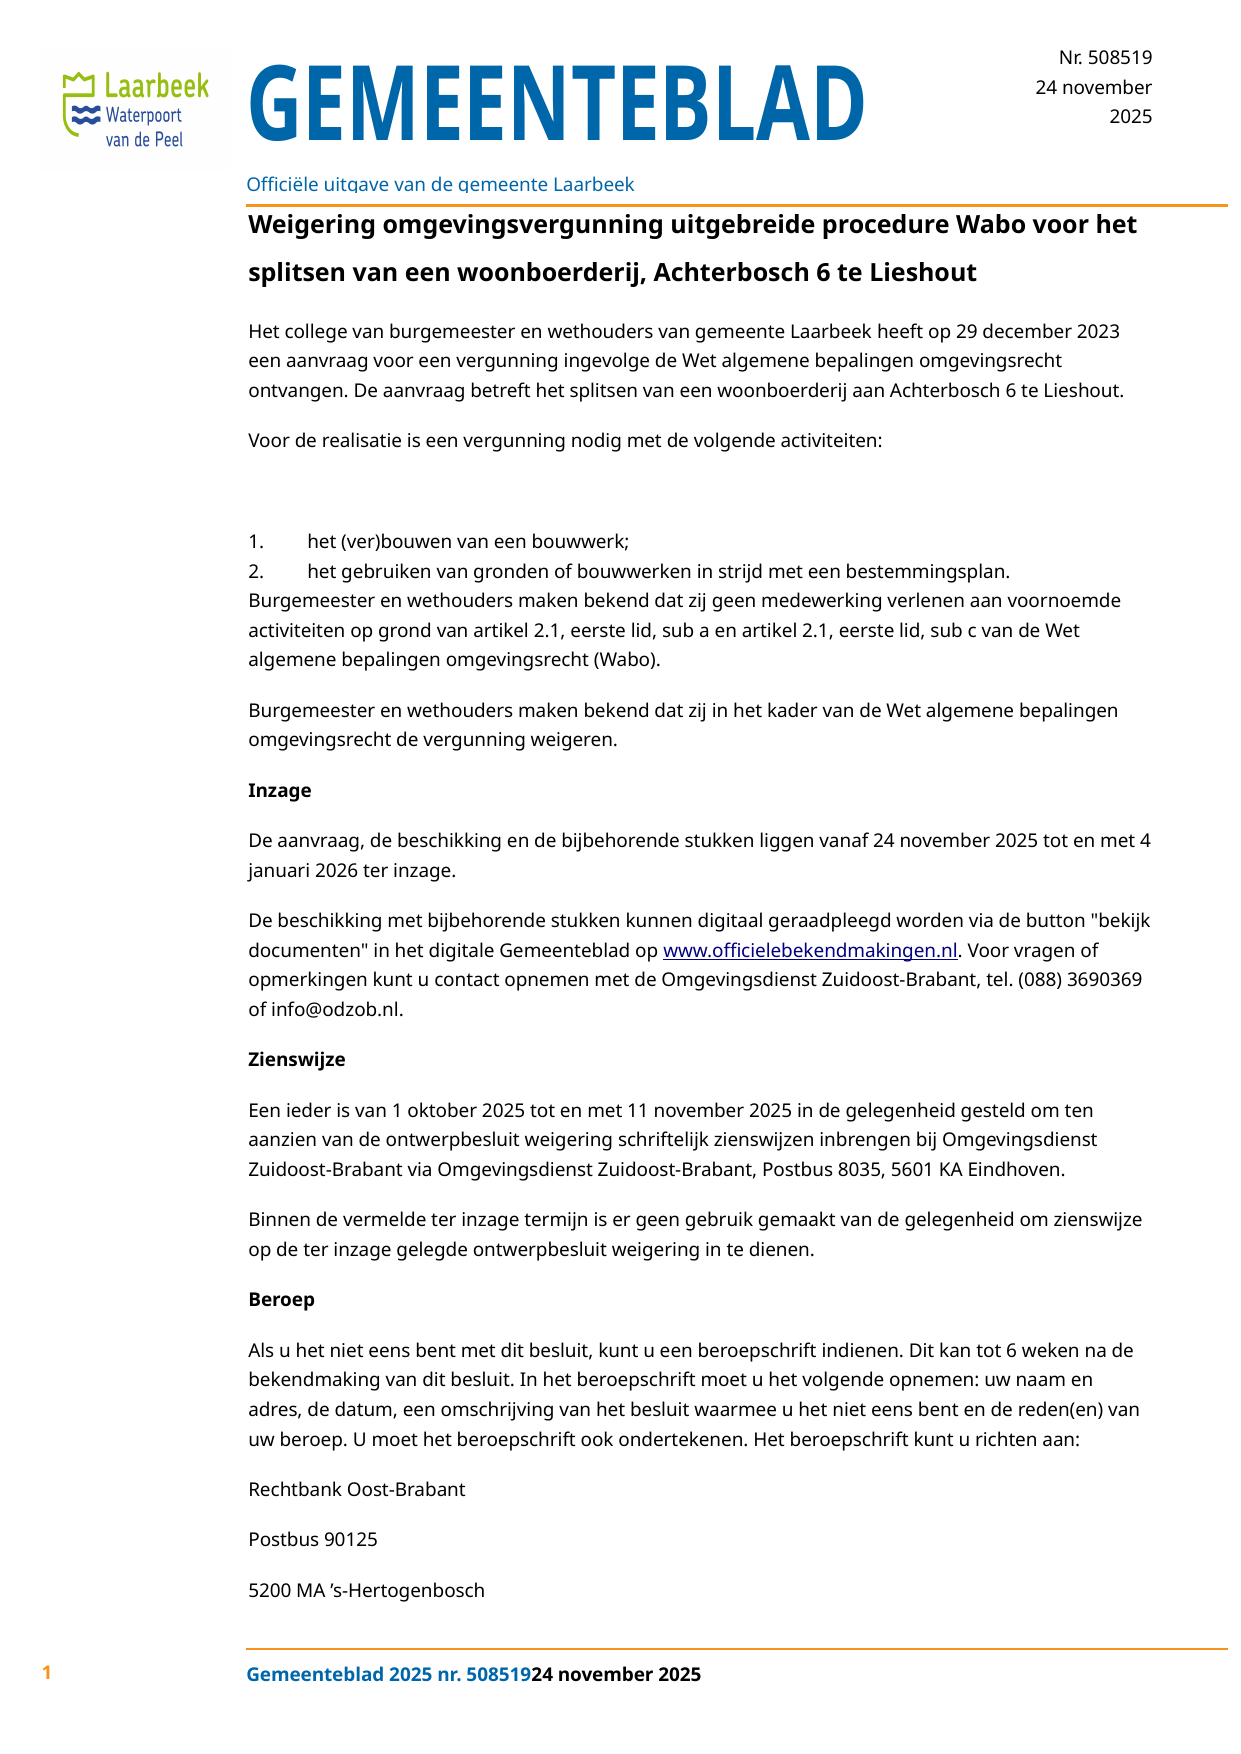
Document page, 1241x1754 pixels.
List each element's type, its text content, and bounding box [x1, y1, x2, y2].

text Als u het niet eens bent met dit besluit, kunt u een beroepschrift indienen. Dit kan tot 6 weken na de bekendmaking van dit besluit. In het beroepschrift moet u het volgende opnemen: uw naam en adres, de datum, een omschrijving van het besluit waarmee u het niet eens bent en de reden(en) van uw beroep. U moet het beroepschrift ook ondertekenen. Het beroepschrift kunt u richten aan: [248, 1337, 1152, 1452]
text Burgemeester en wethouders maken bekend dat zij in het kader van de Wet algemene bepalingen omgevingsrecht de vergunning weigeren. [248, 697, 1152, 752]
text De aanvraag, de beschikking en de bijbehorende stukken liggen vanaf 24 november 2025 tot en met 4 januari 2026 ter inzage. [248, 827, 1152, 883]
text Voor de realisatie is een vergunning nodig met de volgende activiteiten: [248, 427, 1152, 453]
text Rechtbank Oost-Brabant [248, 1476, 1152, 1502]
text 5200 MA ’s-Hertogenbosch [248, 1577, 1152, 1603]
text De beschikking met bijbehorende stukken kunnen digitaal geraadpleegd worden via de button "bekijk documenten" in het digitale Gemeenteblad op www.officielebekendmakingen.nl. Voor vragen of opmerkingen kunt u contact opnemen met de Omgevingsdienst Zuidoost-Brabant, tel. (088) 3690369 of info@odzob.nl. [248, 907, 1152, 1022]
text Burgemeester en wethouders maken bekend dat zij geen medewerking verlenen aan voornoemde activiteiten op grond van artikel 2.1, eerste lid, sub a en artikel 2.1, eerste lid, sub c van de Wet algemene bepalingen omgevingsrecht (Wabo). [248, 587, 1152, 672]
text Zienswijze [248, 1047, 1152, 1072]
list het (ver)bouwen van een bouwwerk; [248, 528, 1152, 554]
text Binnen de vermelde ter inzage termijn is er geen gebruik gemaakt van de gelegenheid om zienswijze op de ter inzage gelegde ontwerpbesluit weigering in te dienen. [248, 1207, 1152, 1262]
list het gebruiken van gronden of bouwwerken in strijd met een bestemmingsplan. [248, 558, 1152, 584]
text Inzage [248, 777, 1152, 803]
text Beroep [248, 1287, 1152, 1312]
text Een ieder is van 1 oktober 2025 tot en met 11 november 2025 in de gelegenheid gesteld om ten aanzien van de ontwerpbesluit weigering schriftelijk zienswijzen inbrengen bij Omgevingsdienst Zuidoost-Brabant via Omgevingsdienst Zuidoost-Brabant, Postbus 8035, 5601 KA Eindhoven. [248, 1097, 1152, 1182]
picture [41, 47, 231, 172]
text Weigering omgevingsvergunning uitgebreide procedure Wabo voor het splitsen van een woonboerderij, Achterbosch 6 te Lieshout [248, 207, 1152, 288]
text Het college van burgemeester en wethouders van gemeente Laarbeek heeft op 29 december 2023 een aanvraag voor een vergunning ingevolge de Wet algemene bepalingen omgevingsrecht ontvangen. De aanvraag betreft het splitsen van een woonboerderij aan Achterbosch 6 te Lieshout. [248, 318, 1152, 403]
text Postbus 90125 [248, 1527, 1152, 1552]
